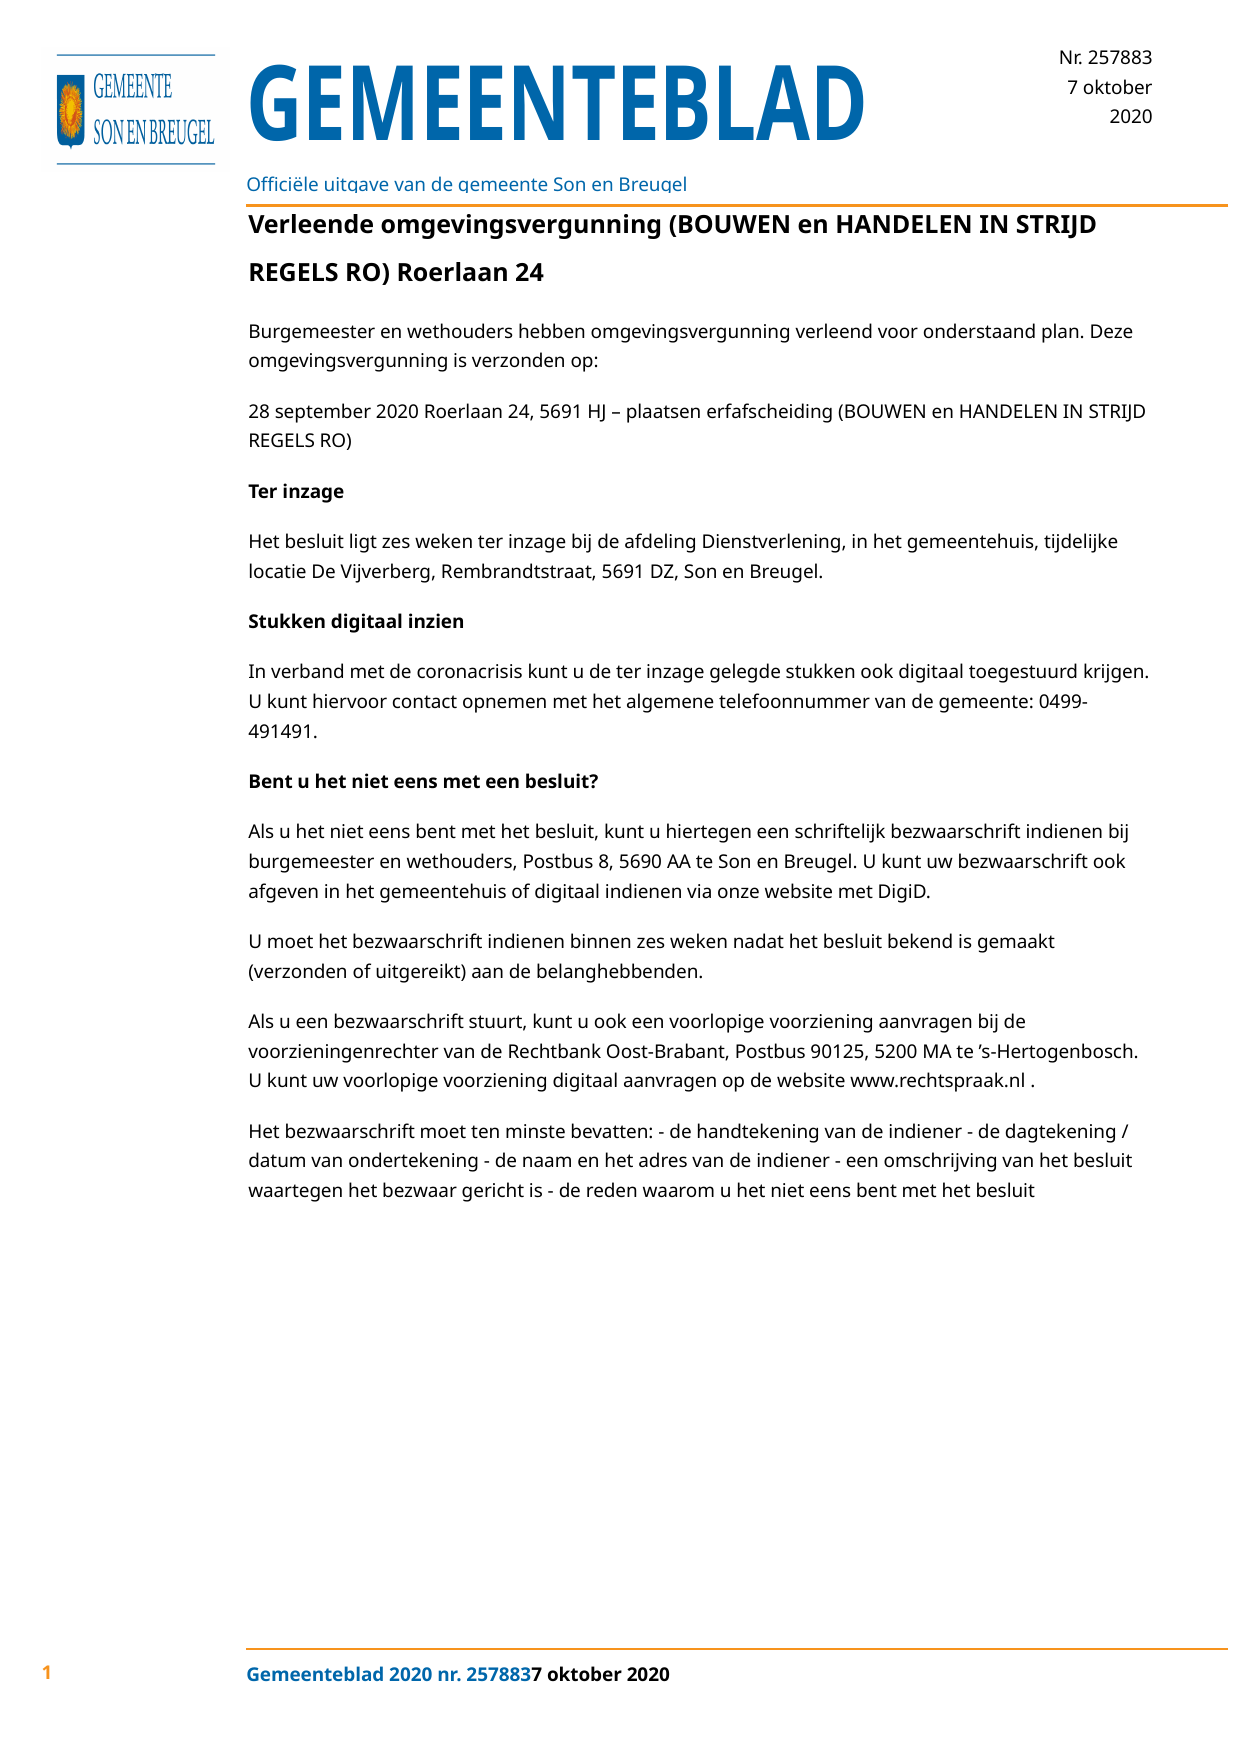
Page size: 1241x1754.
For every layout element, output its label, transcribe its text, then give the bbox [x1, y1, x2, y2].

text Verleende omgevingsvergunning (BOUWEN en HANDELEN IN STRIJD REGELS RO) Roerlaan 24 [248, 207, 1152, 288]
text Als u een bezwaarschrift stuurt, kunt u ook een voorlopige voorziening aanvragen bij de voorzieningenrechter van de Rechtbank Oost-Brabant, Postbus 90125, 5200 MA te ’s-Hertogenbosch. U kunt uw voorlopige voorziening digitaal aanvragen op de website www.rechtspraak.nl . [248, 1008, 1152, 1093]
picture [41, 47, 231, 172]
text Als u het niet eens bent met het besluit, kunt u hiertegen een schriftelijk bezwaarschrift indienen bij burgemeester en wethouders, Postbus 8, 5690 AA te Son en Breugel. U kunt uw bezwaarschrift ook afgeven in het gemeentehuis of digitaal indienen via onze website met DigiD. [248, 819, 1152, 904]
text U moet het bezwaarschrift indienen binnen zes weken nadat het besluit bekend is gemaakt (verzonden of uitgereikt) aan de belanghebbenden. [248, 928, 1152, 984]
text In verband met de coronacrisis kunt u de ter inzage gelegde stukken ook digitaal toegestuurd krijgen. U kunt hiervoor contact opnemen met het algemene telefoonnummer van de gemeente: 0499-491491. [248, 659, 1152, 744]
text Bent u het niet eens met een besluit? [248, 768, 1152, 794]
text Het besluit ligt zes weken ter inzage bij de afdeling Dienstverlening, in het gemeentehuis, tijdelijke locatie De Vijverberg, Rembrandtstraat, 5691 DZ, Son en Breugel. [248, 528, 1152, 584]
text Stukken digitaal inzien [248, 608, 1152, 634]
text Het bezwaarschrift moet ten minste bevatten: - de handtekening van de indiener - de dagtekening / datum van ondertekening - de naam en het adres van de indiener - een omschrijving van het besluit waartegen het bezwaar gericht is - de reden waarom u het niet eens bent met het besluit [248, 1118, 1152, 1203]
text 28 september 2020 Roerlaan 24, 5691 HJ – plaatsen erfafscheiding (BOUWEN en HANDELEN IN STRIJD REGELS RO) [248, 398, 1152, 453]
text Burgemeester en wethouders hebben omgevingsvergunning verleend voor onderstaand plan. Deze omgevingsvergunning is verzonden op: [248, 318, 1152, 373]
text Ter inzage [248, 478, 1152, 504]
